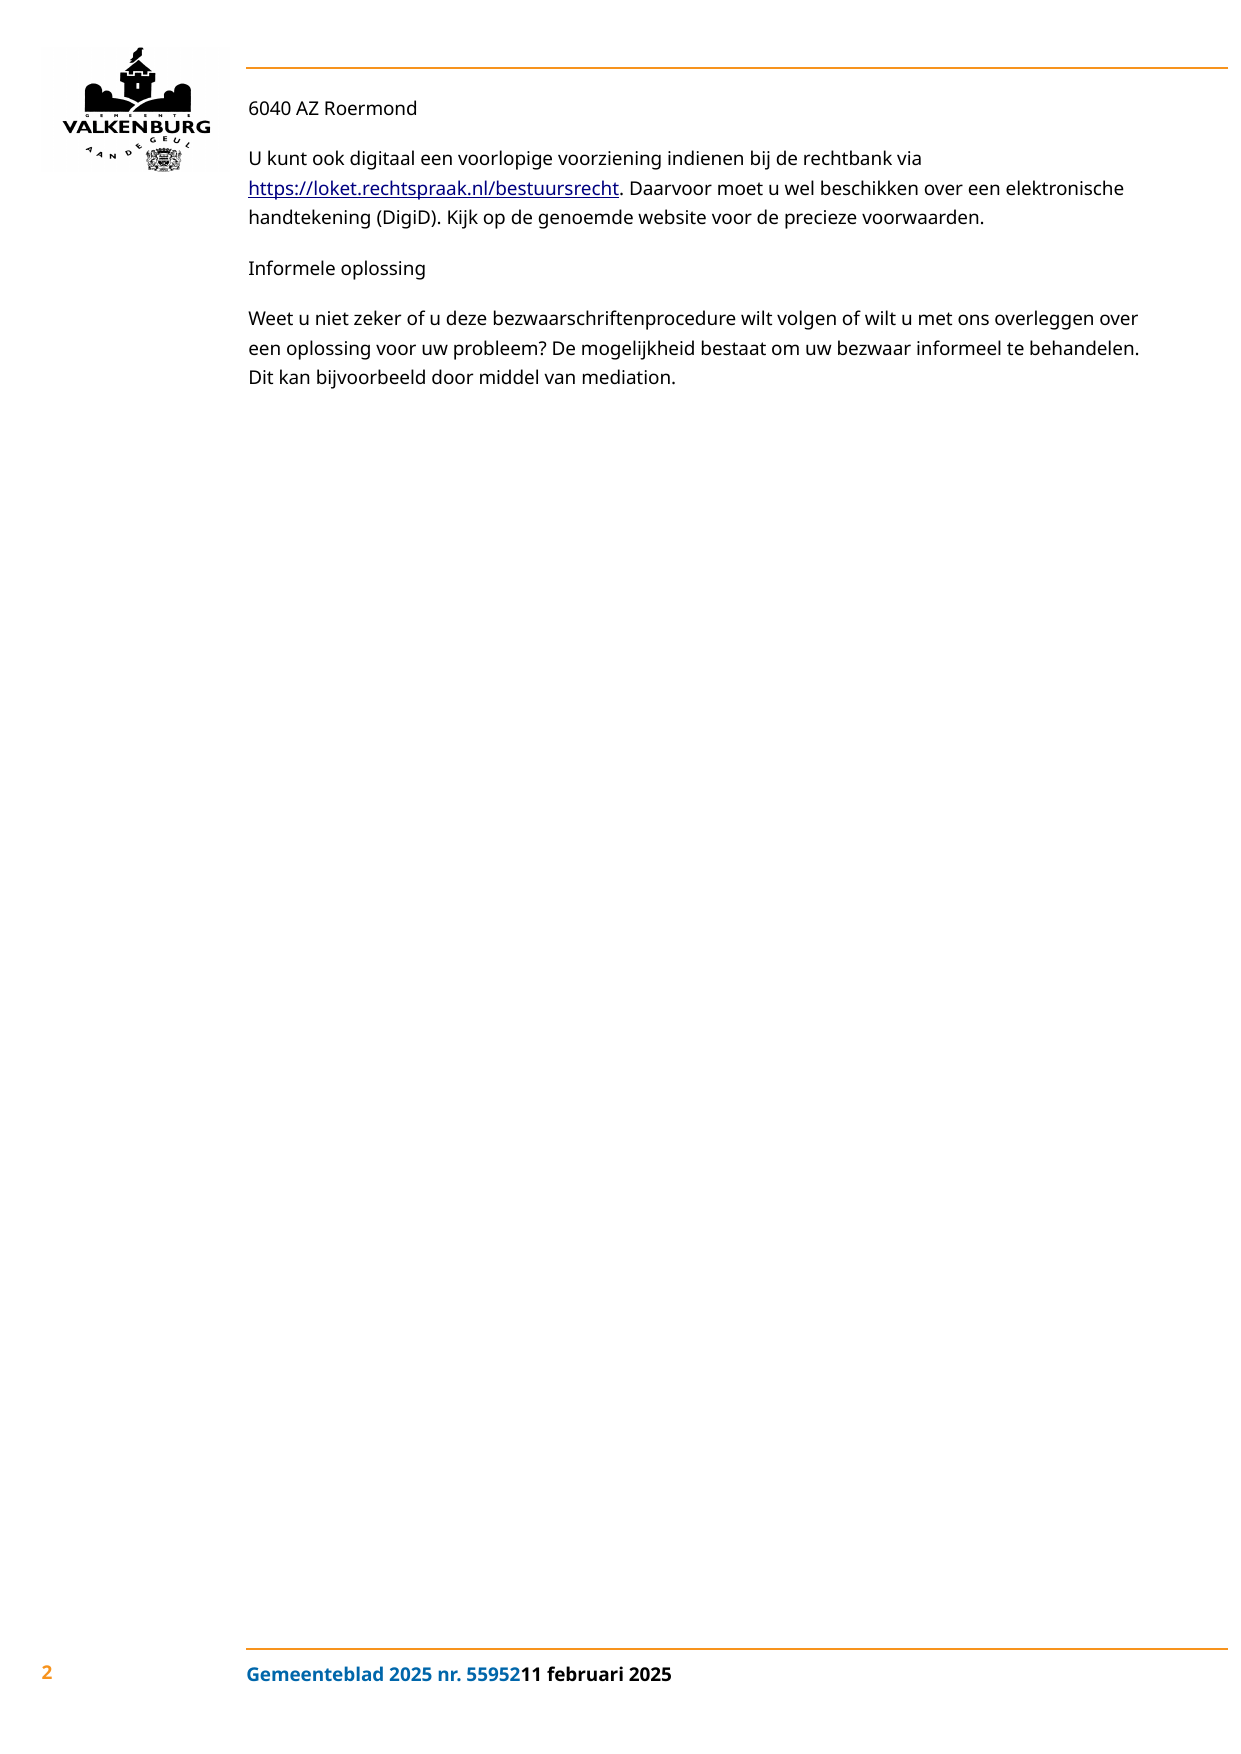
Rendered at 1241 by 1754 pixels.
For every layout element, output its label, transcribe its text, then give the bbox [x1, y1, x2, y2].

picture [41, 47, 231, 172]
text 6040 AZ Roermond [248, 95, 1152, 121]
text Weet u niet zeker of u deze bezwaarschriftenprocedure wilt volgen of wilt u met ons overleggen over een oplossing voor uw probleem? De mogelijkheid bestaat om uw bezwaar informeel te behandelen. Dit kan bijvoorbeeld door middel van mediation. [248, 305, 1152, 390]
text Informele oplossing [248, 255, 1152, 281]
text U kunt ook digitaal een voorlopige voorziening indienen bij de rechtbank via https://loket.rechtspraak.nl/bestuursrecht. Daarvoor moet u wel beschikken over een elektronische handtekening (DigiD). Kijk op de genoemde website voor de precieze voorwaarden. [248, 145, 1152, 230]
